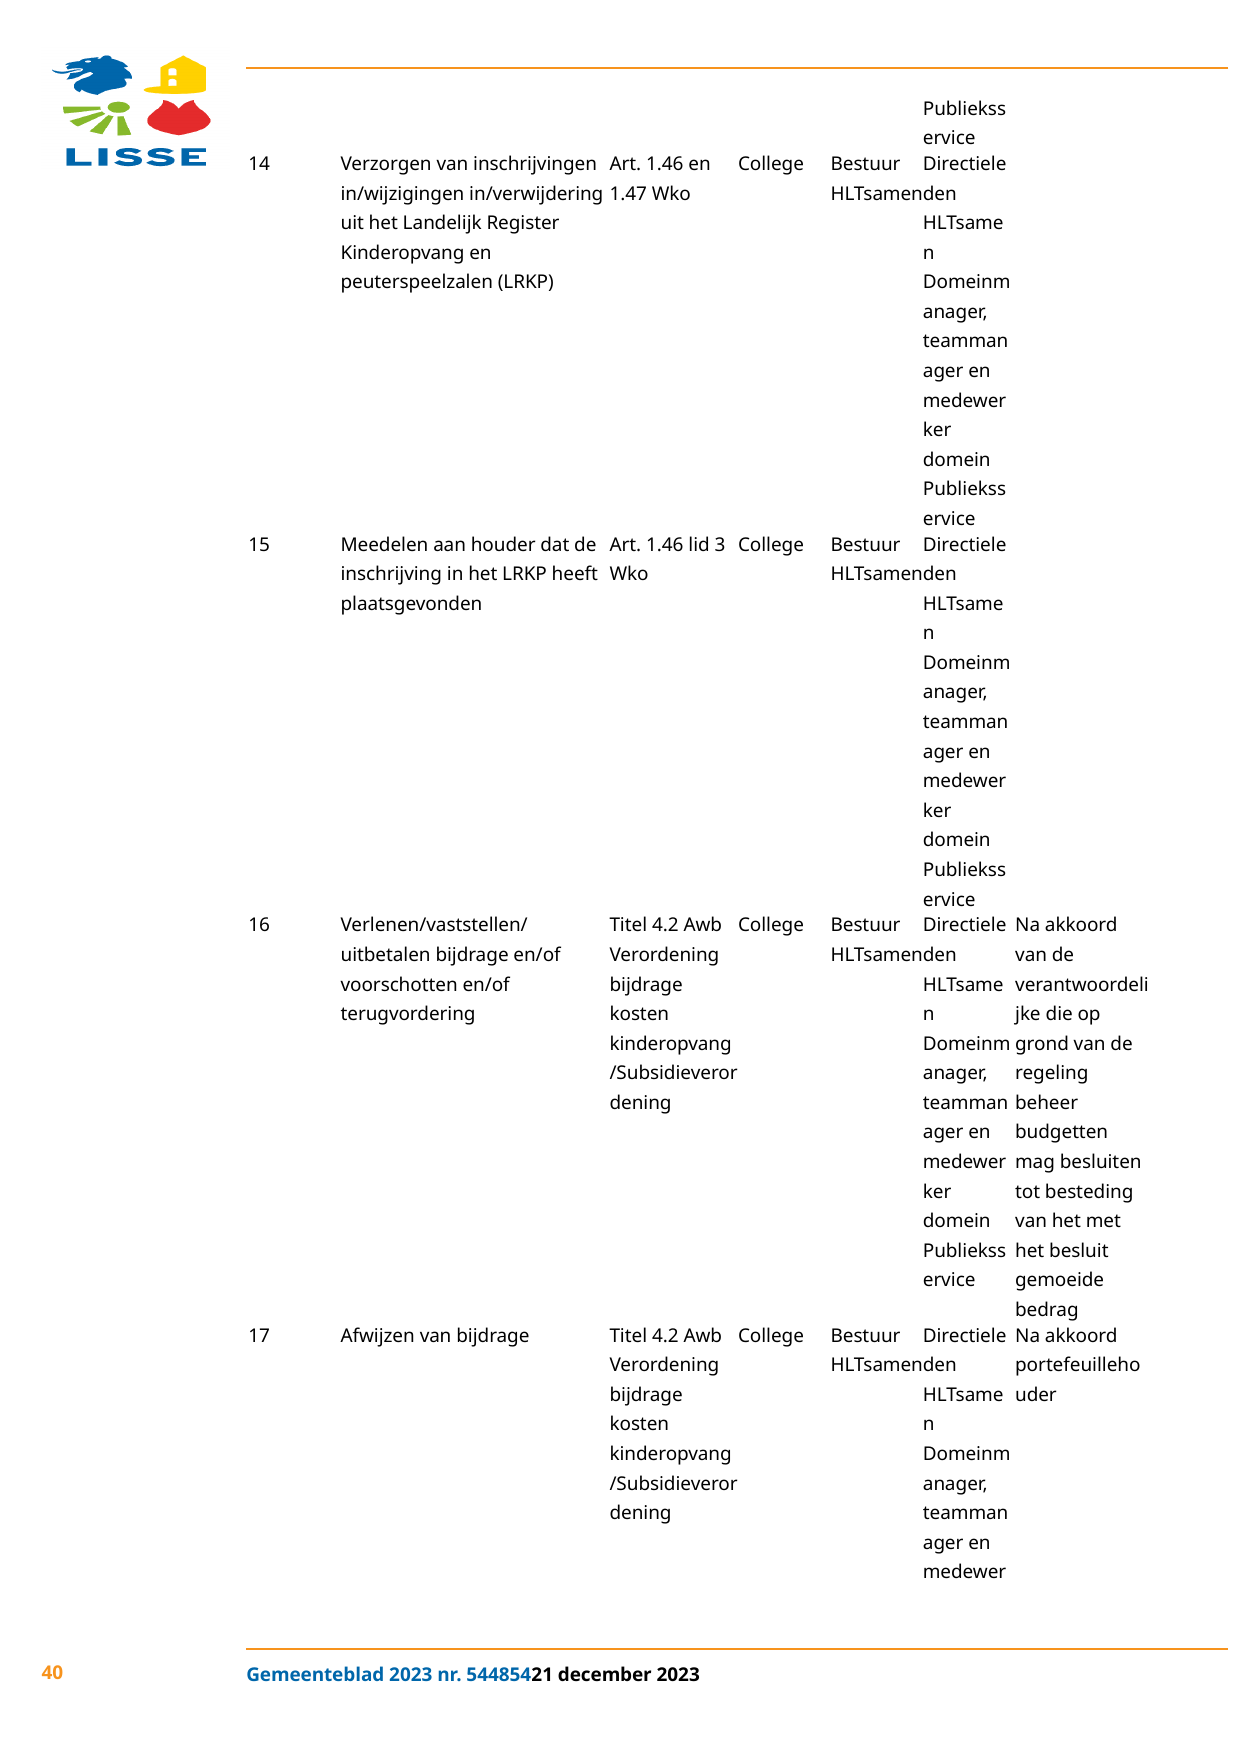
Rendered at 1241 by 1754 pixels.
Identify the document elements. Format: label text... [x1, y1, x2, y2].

table_cell [738, 95, 830, 150]
table_cell Art. 1.46 lid 3 Wko [609, 531, 738, 912]
table_cell 15 [248, 531, 340, 912]
table_cell 17 [248, 1322, 340, 1584]
table_cell Verzorgen van inschrijvingen in/wijzigingen in/verwijdering uit het Landelijk Register Kinderopvang en peuterspeelzalen (LRKP) [340, 150, 609, 531]
table_cell Directieleden HLTsamen Domeinmanager, teammanager en medewer [923, 1322, 1015, 1584]
table_cell Na akkoord van de verantwoordelijke die op grond van de regeling beheer budgetten mag besluiten tot besteding van het met het besluit gemoeide bedrag [1015, 912, 1152, 1322]
table_cell Verlenen/vaststellen/uitbetalen bijdrage en/of voorschotten en/of terugvordering [340, 912, 609, 1322]
picture [41, 47, 231, 172]
table_cell Afwijzen van bijdrage [340, 1322, 609, 1584]
table_cell Art. 1.46 en 1.47 Wko [609, 150, 738, 531]
table_cell [1015, 95, 1152, 150]
table_cell College [738, 1322, 830, 1584]
table_cell Directieleden HLTsamen Domeinmanager, teammanager en medewerker domein Publieksservice [923, 912, 1015, 1322]
table_cell [830, 95, 923, 150]
table_cell [1015, 150, 1152, 531]
table_cell Publieksservice [923, 95, 1015, 150]
table_cell [248, 95, 340, 150]
table_cell College [738, 912, 830, 1322]
table_cell College [738, 150, 830, 531]
table_cell Na akkoord portefeuillehouder [1015, 1322, 1152, 1584]
table_cell College [738, 531, 830, 912]
table_cell 14 [248, 150, 340, 531]
table_cell Titel 4.2 Awb Verordening bijdrage kosten kinderopvang/Subsidieverordening [609, 1322, 738, 1584]
table_cell Titel 4.2 Awb Verordening bijdrage kosten kinderopvang/Subsidieverordening [609, 912, 738, 1322]
table_cell 16 [248, 912, 340, 1322]
table_cell Bestuur HLTsamen [830, 1322, 923, 1584]
table_cell Bestuur HLTsamen [830, 150, 923, 531]
table_cell Directieleden HLTsamen Domeinmanager, teammanager en medewerker domein Publieksservice [923, 150, 1015, 531]
table_cell [1015, 531, 1152, 912]
table_cell [340, 95, 609, 150]
table_cell Bestuur HLTsamen [830, 912, 923, 1322]
table_cell Meedelen aan houder dat de inschrijving in het LRKP heeft plaatsgevonden [340, 531, 609, 912]
table_cell Directieleden HLTsamen Domeinmanager, teammanager en medewerker domein Publieksservice [923, 531, 1015, 912]
table_cell [609, 95, 738, 150]
table_cell Bestuur HLTsamen [830, 531, 923, 912]
